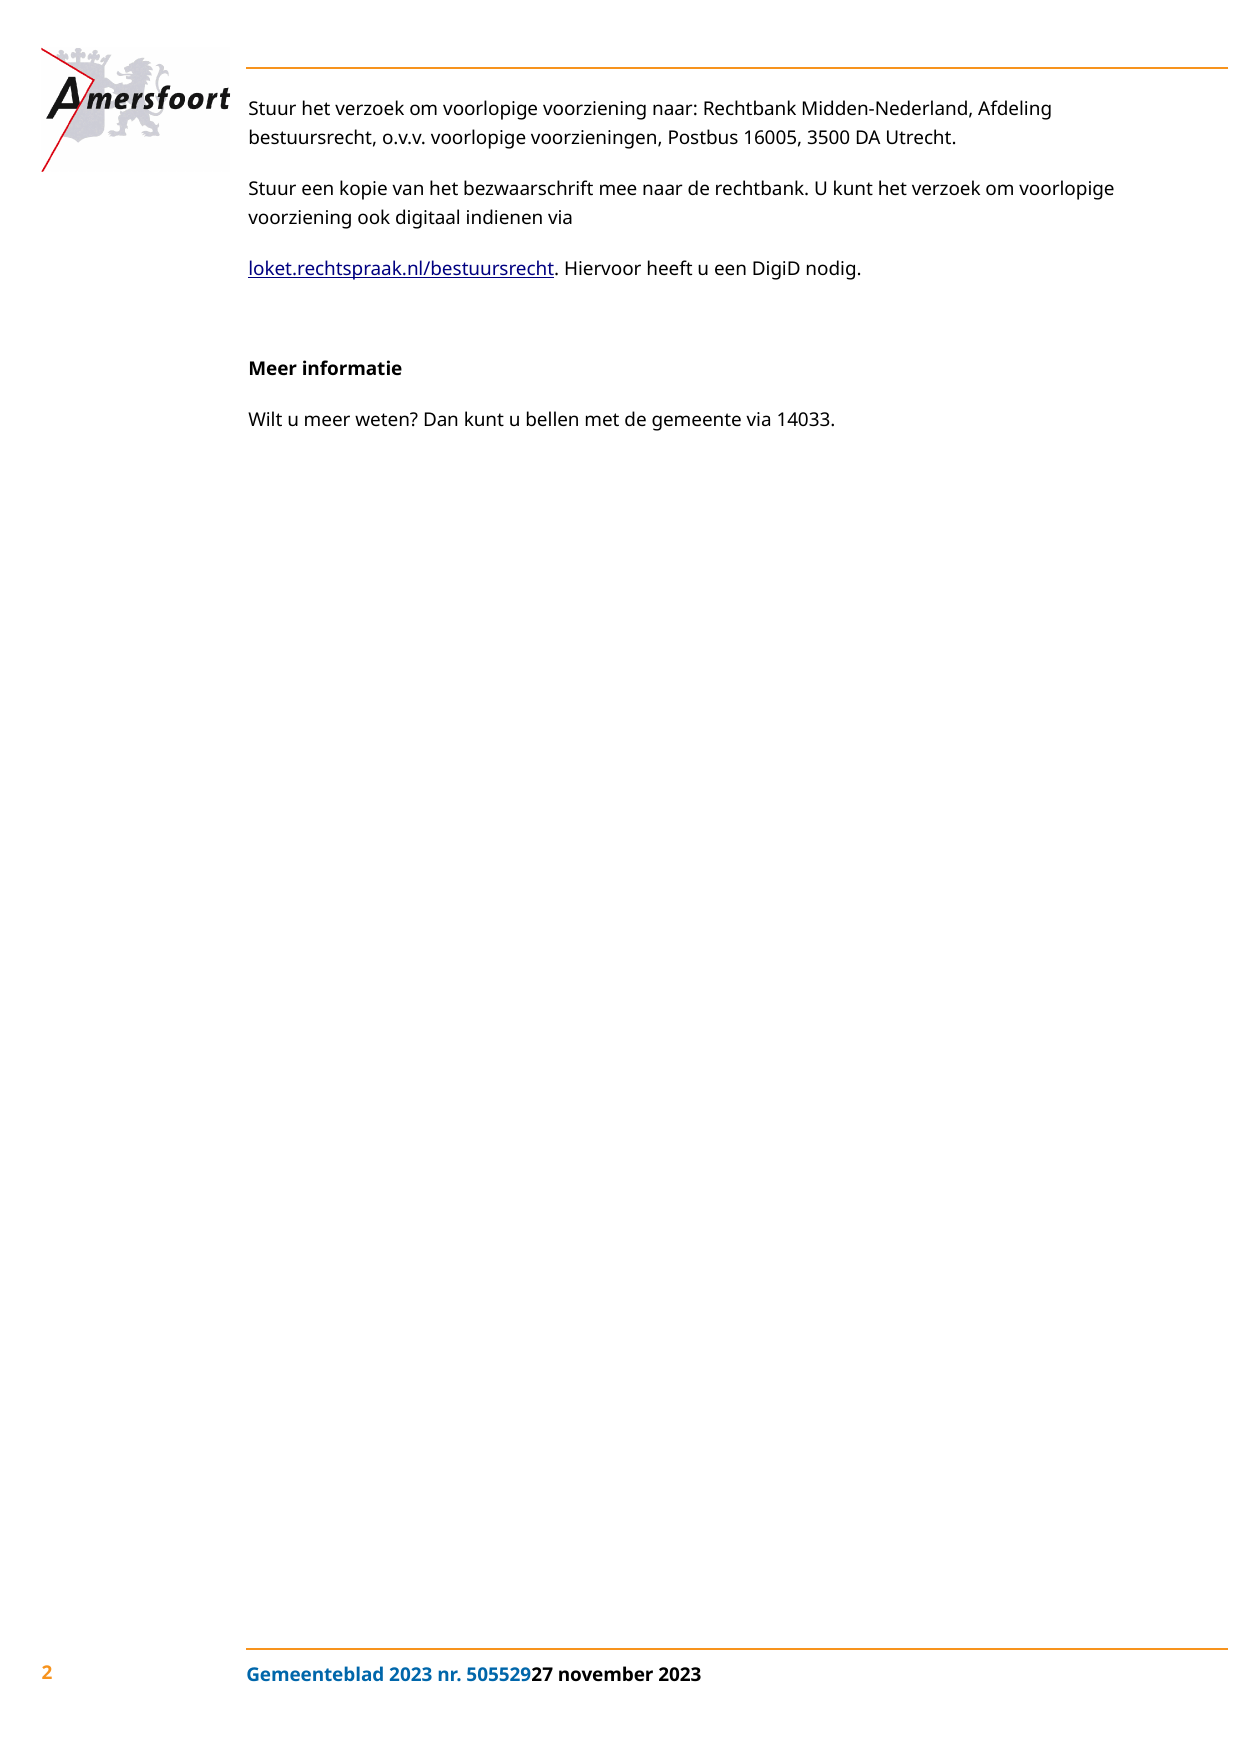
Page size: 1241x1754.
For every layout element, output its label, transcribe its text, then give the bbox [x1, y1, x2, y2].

text Stuur een kopie van het bezwaarschrift mee naar de rechtbank. U kunt het verzoek om voorlopige voorziening ook digitaal indienen via [248, 175, 1152, 230]
picture [41, 47, 231, 172]
text Stuur het verzoek om voorlopige voorziening naar: Rechtbank Midden-Nederland, Afdeling bestuursrecht, o.v.v. voorlopige voorzieningen, Postbus 16005, 3500 DA Utrecht. [248, 95, 1152, 150]
text Wilt u meer weten? Dan kunt u bellen met de gemeente via 14033. [248, 406, 1152, 432]
text Meer informatie [248, 356, 1152, 381]
text loket.rechtspraak.nl/bestuursrecht. Hiervoor heeft u een DigiD nodig. [248, 255, 1152, 281]
